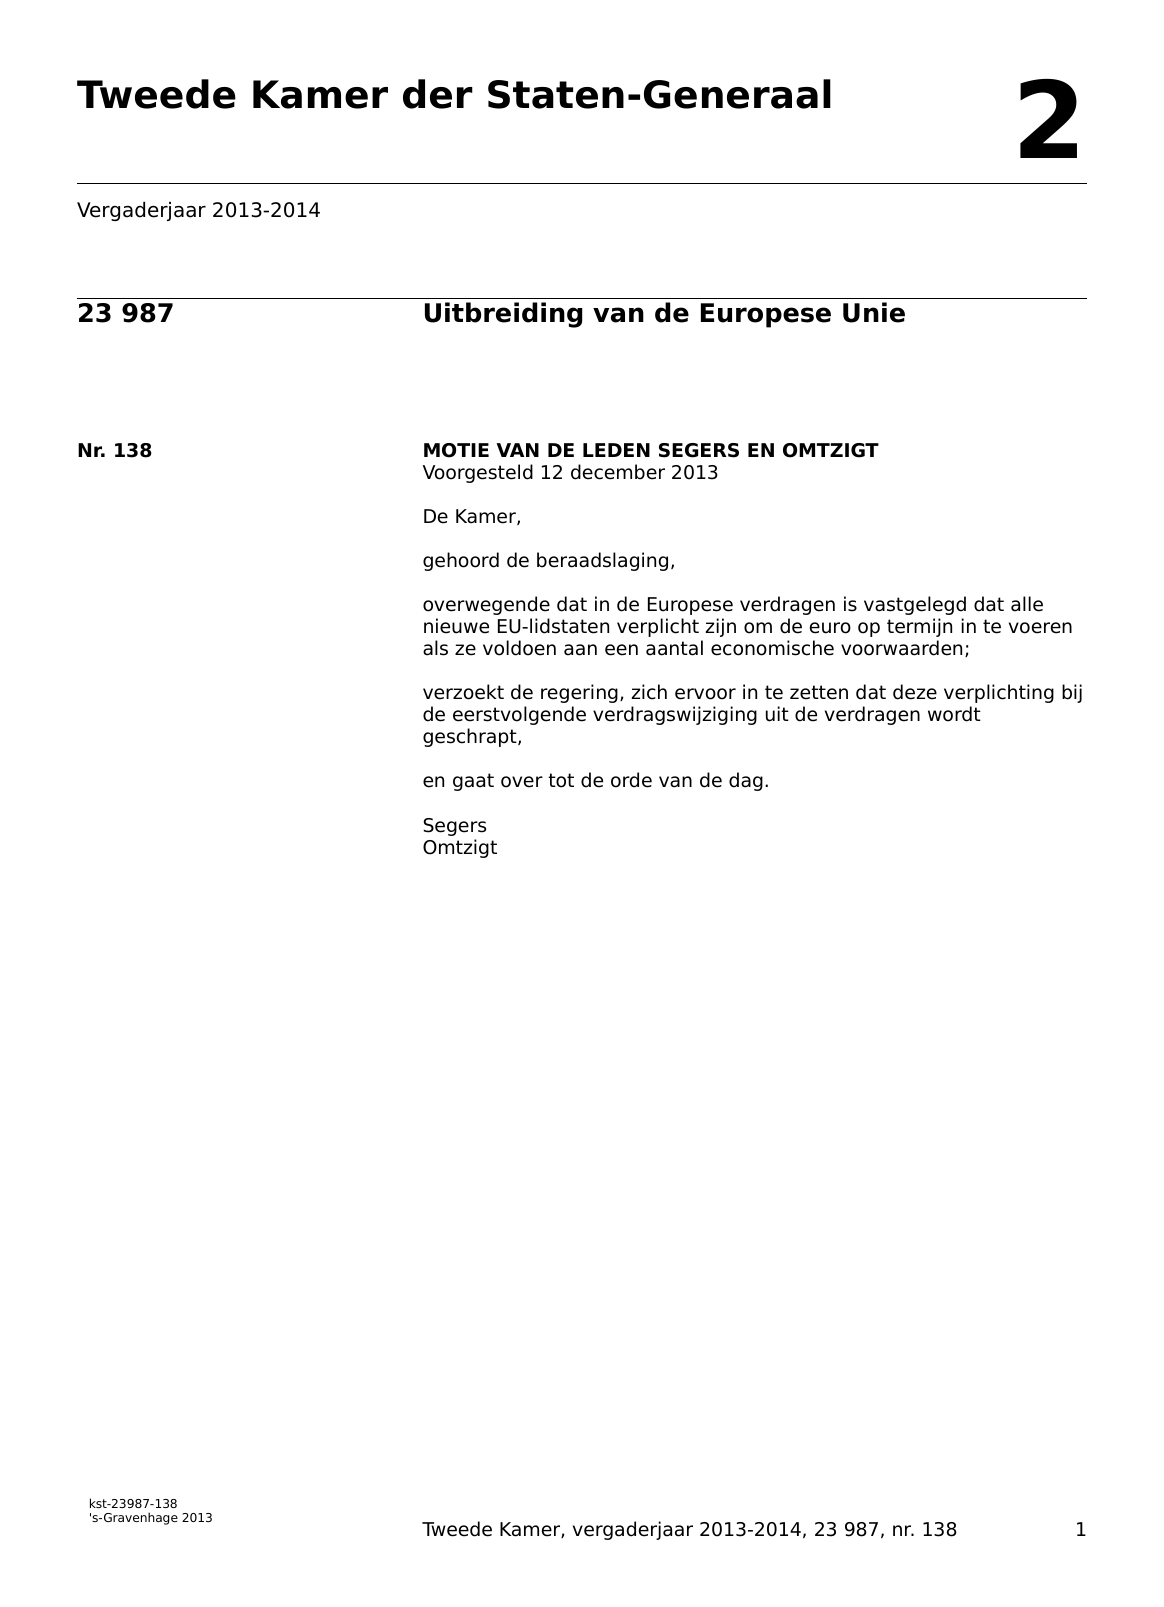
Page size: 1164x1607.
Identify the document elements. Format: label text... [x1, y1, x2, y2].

text Voorgesteld 12 december 2013 [422, 462, 1087, 484]
text Omtzigt [422, 837, 1087, 858]
text verzoekt de regering, zich ervoor in te zetten dat deze verplichting bij de eerstvolgende verdragswijziging uit de verdragen wordt geschrapt, [422, 682, 1087, 748]
text Segers [422, 814, 1087, 837]
table_cell Vergaderjaar 2013-2014 [77, 184, 1087, 298]
text en gaat over tot de orde van de dag. [422, 770, 1087, 792]
table_header 2 [886, 59, 1087, 183]
subtitle 23 987 Uitbreiding van de Europese Unie [77, 299, 1087, 329]
table_header Tweede Kamer der Staten-Generaal [77, 59, 886, 183]
text overwegende dat in de Europese verdragen is vastgelegd dat alle nieuwe EU-lidstaten verplicht zijn om de euro op termijn in te voeren als ze voldoen aan een aantal economische voorwaarden; [422, 594, 1087, 660]
text 's-Gravenhage 2013 [88, 1511, 323, 1525]
text gehoord de beraadslaging, [422, 550, 1087, 572]
text kst-23987-138 [88, 1497, 323, 1511]
subtitle Nr. 138 MOTIE VAN DE LEDEN SEGERS EN OMTZIGT [77, 440, 1087, 462]
text De Kamer, [422, 506, 1087, 528]
